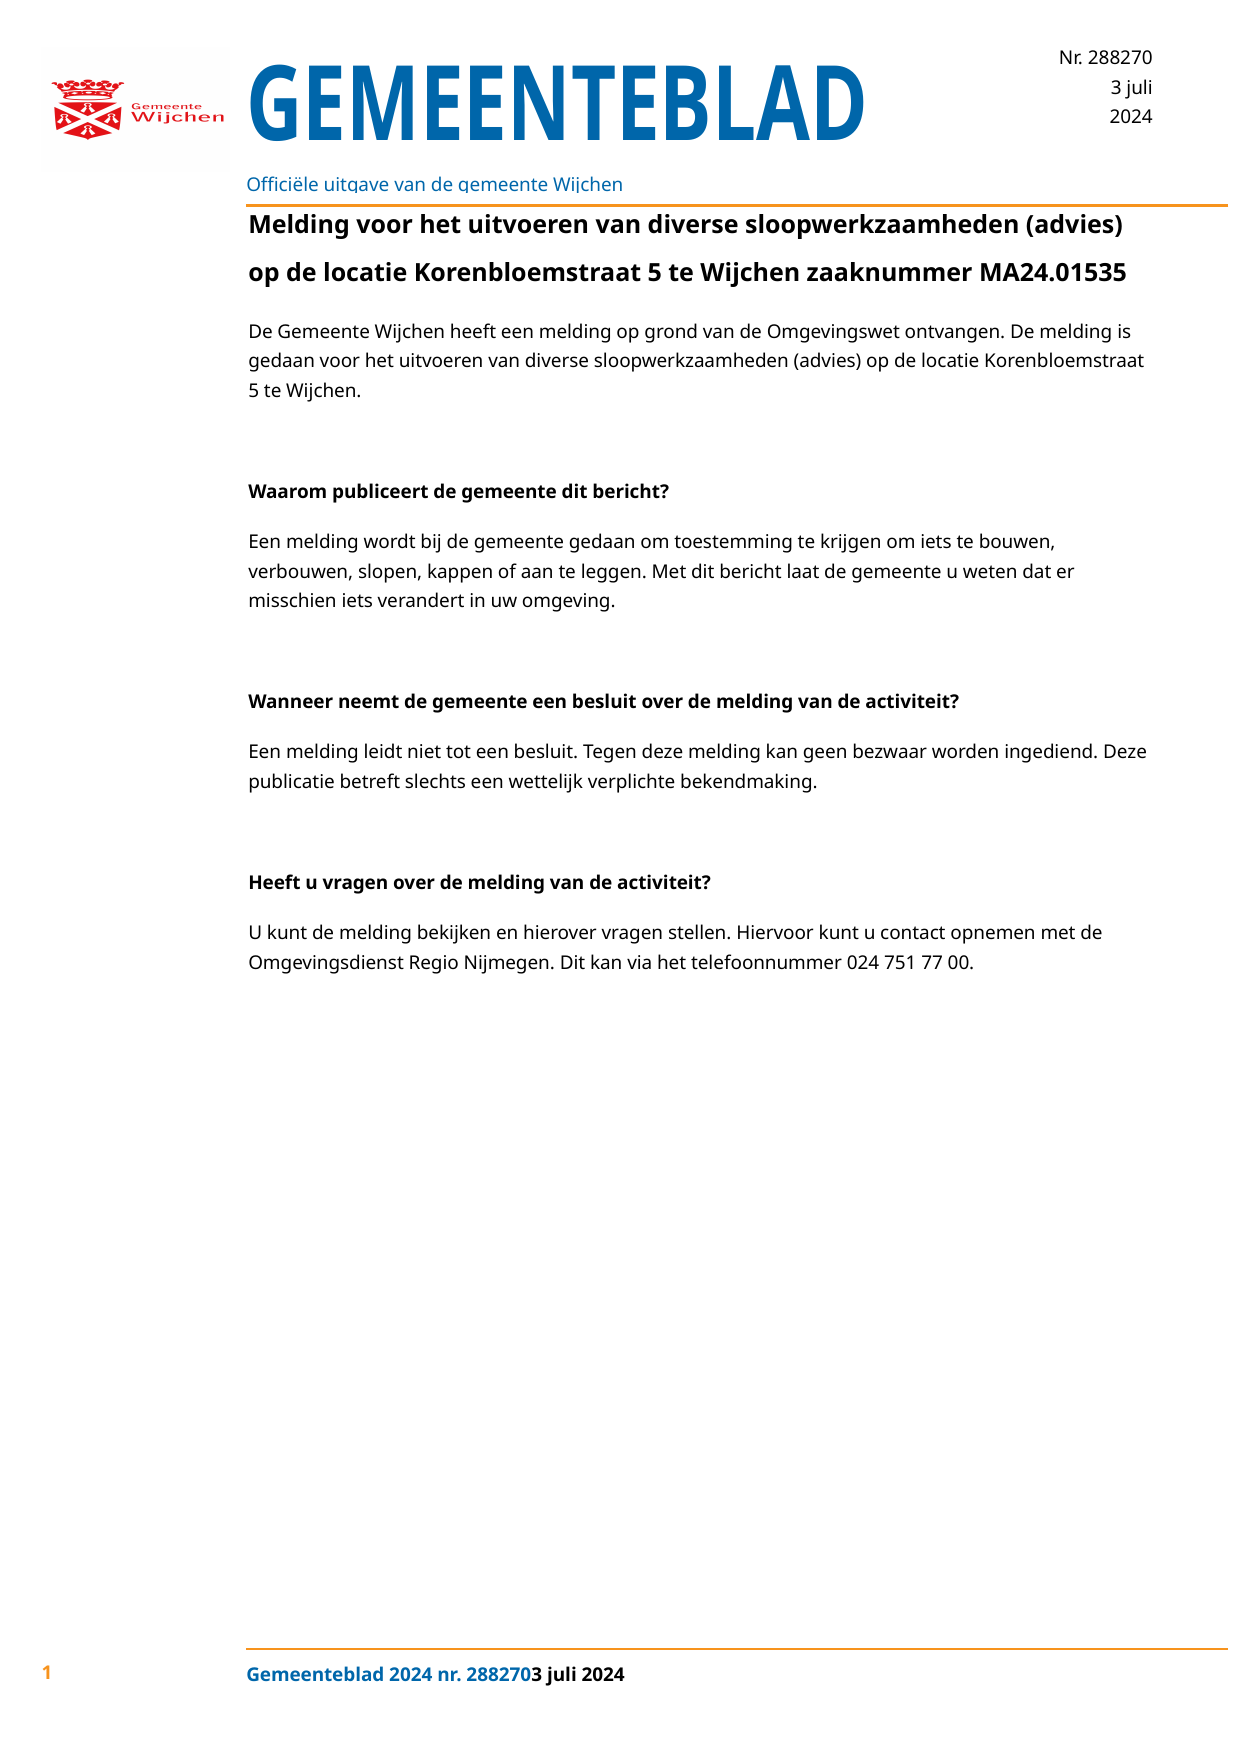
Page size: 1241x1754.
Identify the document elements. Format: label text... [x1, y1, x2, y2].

text De Gemeente Wijchen heeft een melding op grond van de Omgevingswet ontvangen. De melding is gedaan voor het uitvoeren van diverse sloopwerkzaamheden (advies) op de locatie Korenbloemstraat 5 te Wijchen. [248, 318, 1152, 403]
picture [41, 47, 231, 172]
text Een melding wordt bij de gemeente gedaan om toestemming te krijgen om iets te bouwen, verbouwen, slopen, kappen of aan te leggen. Met dit bericht laat de gemeente u weten dat er misschien iets verandert in uw omgeving. [248, 528, 1152, 613]
text Wanneer neemt de gemeente een besluit over de melding van de activiteit? [248, 688, 1152, 714]
text Een melding leidt niet tot een besluit. Tegen deze melding kan geen bezwaar worden ingediend. Deze publicatie betreft slechts een wettelijk verplichte bekendmaking. [248, 739, 1152, 794]
text U kunt de melding bekijken en hierover vragen stellen. Hiervoor kunt u contact opnemen met de Omgevingsdienst Regio Nijmegen. Dit kan via het telefoonnummer 024 751 77 00. [248, 919, 1152, 975]
text Waarom publiceert de gemeente dit bericht? [248, 478, 1152, 504]
text Heeft u vragen over de melding van de activiteit? [248, 869, 1152, 895]
text Melding voor het uitvoeren van diverse sloopwerkzaamheden (advies) op de locatie Korenbloemstraat 5 te Wijchen zaaknummer MA24.01535 [248, 207, 1152, 288]
